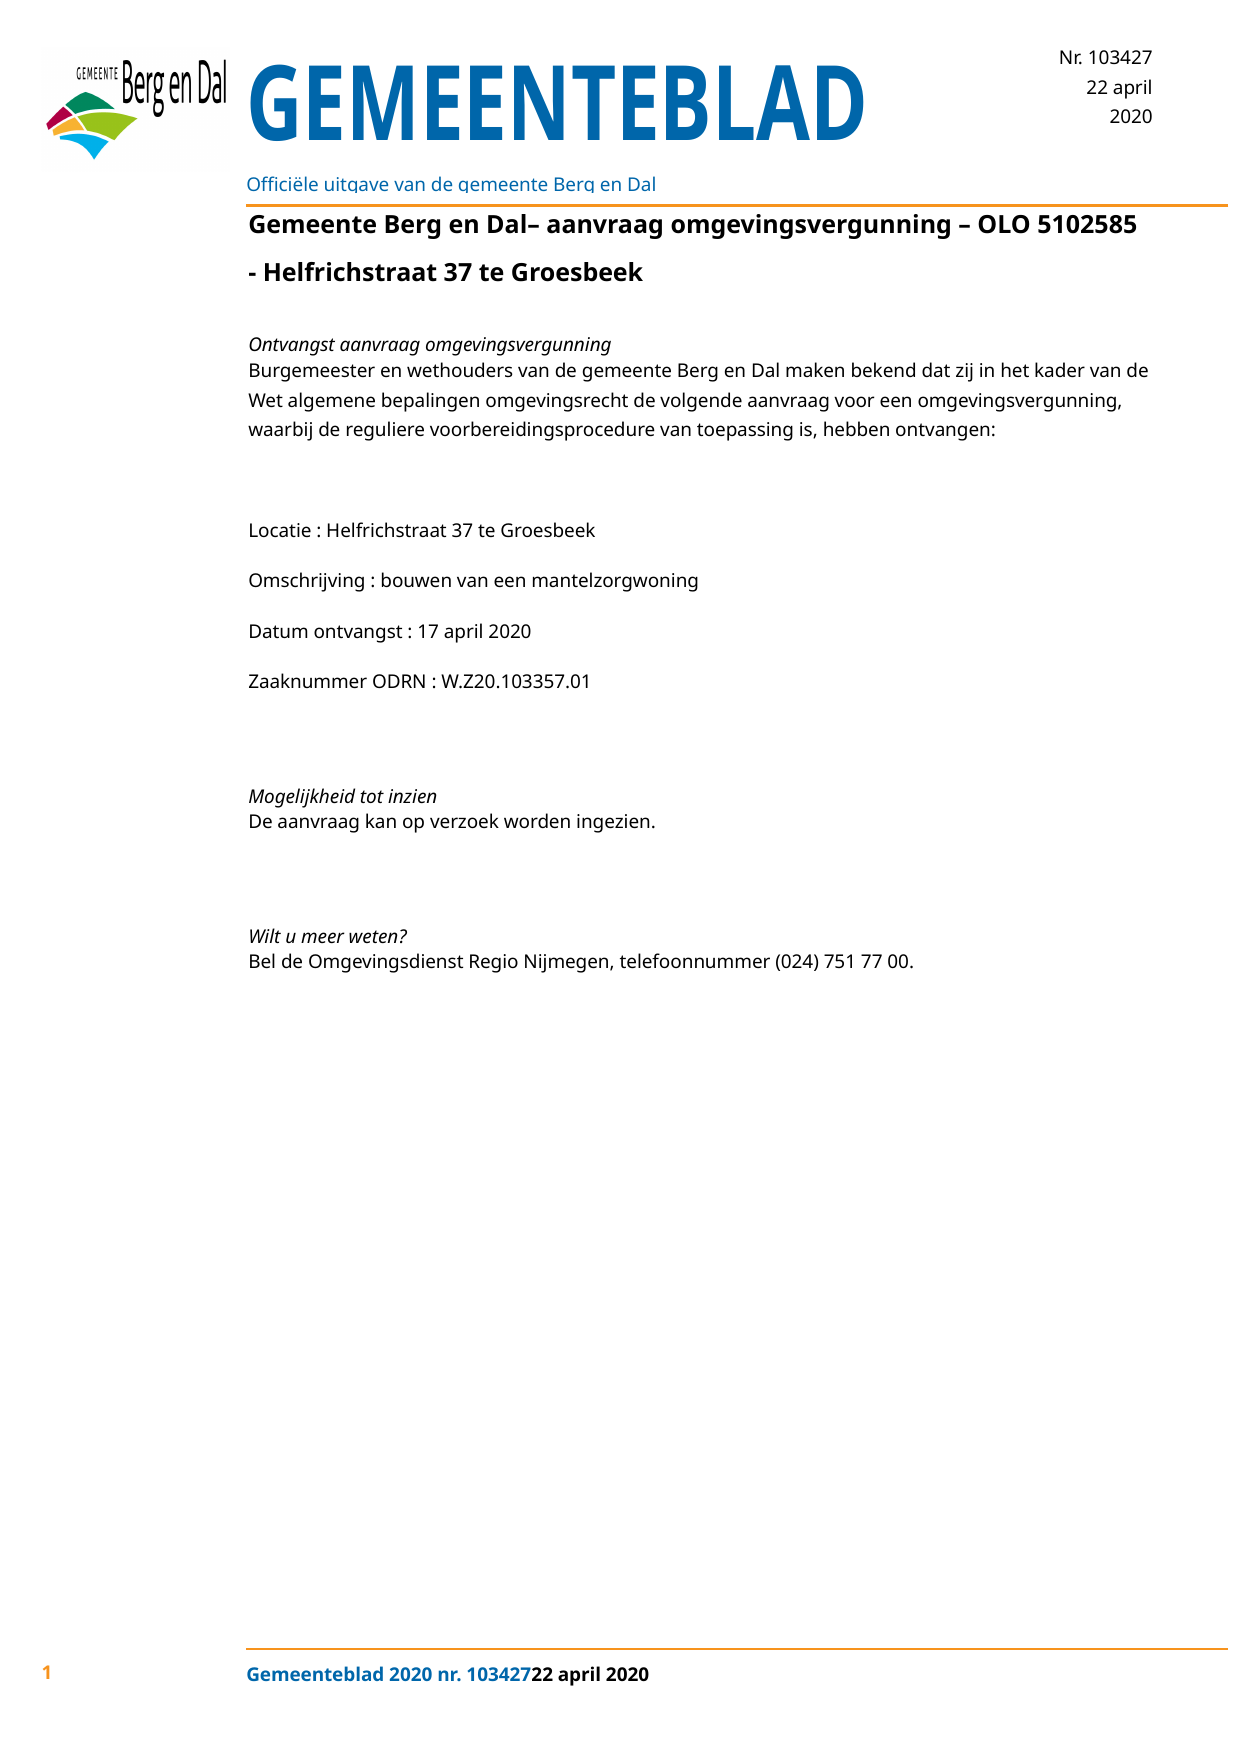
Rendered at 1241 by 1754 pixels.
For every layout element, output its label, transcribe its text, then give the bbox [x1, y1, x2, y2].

text Gemeente Berg en Dal– aanvraag omgevingsvergunning – OLO 5102585 - Helfrichstraat 37 te Groesbeek [248, 207, 1152, 288]
picture [41, 47, 231, 172]
text De aanvraag kan op verzoek worden ingezien. [248, 808, 1152, 834]
text Mogelijkheid tot inzien [248, 783, 1152, 808]
text Bel de Omgevingsdienst Regio Nijmegen, telefoonnummer (024) 751 77 00. [248, 949, 1152, 974]
text Zaaknummer ODRN : W.Z20.103357.01 [248, 668, 1152, 694]
text Wilt u meer weten? [248, 923, 1152, 949]
text Burgemeester en wethouders van de gemeente Berg en Dal maken bekend dat zij in het kader van de Wet algemene bepalingen omgevingsrecht de volgende aanvraag voor een omgevingsvergunning, waarbij de reguliere voorbereidingsprocedure van toepassing is, hebben ontvangen: [248, 357, 1152, 442]
text Omschrijving : bouwen van een mantelzorgwoning [248, 568, 1152, 593]
text Datum ontvangst : 17 april 2020 [248, 618, 1152, 644]
text Ontvangst aanvraag omgevingsvergunning [248, 331, 1152, 357]
text Locatie : Helfrichstraat 37 te Groesbeek [248, 517, 1152, 543]
